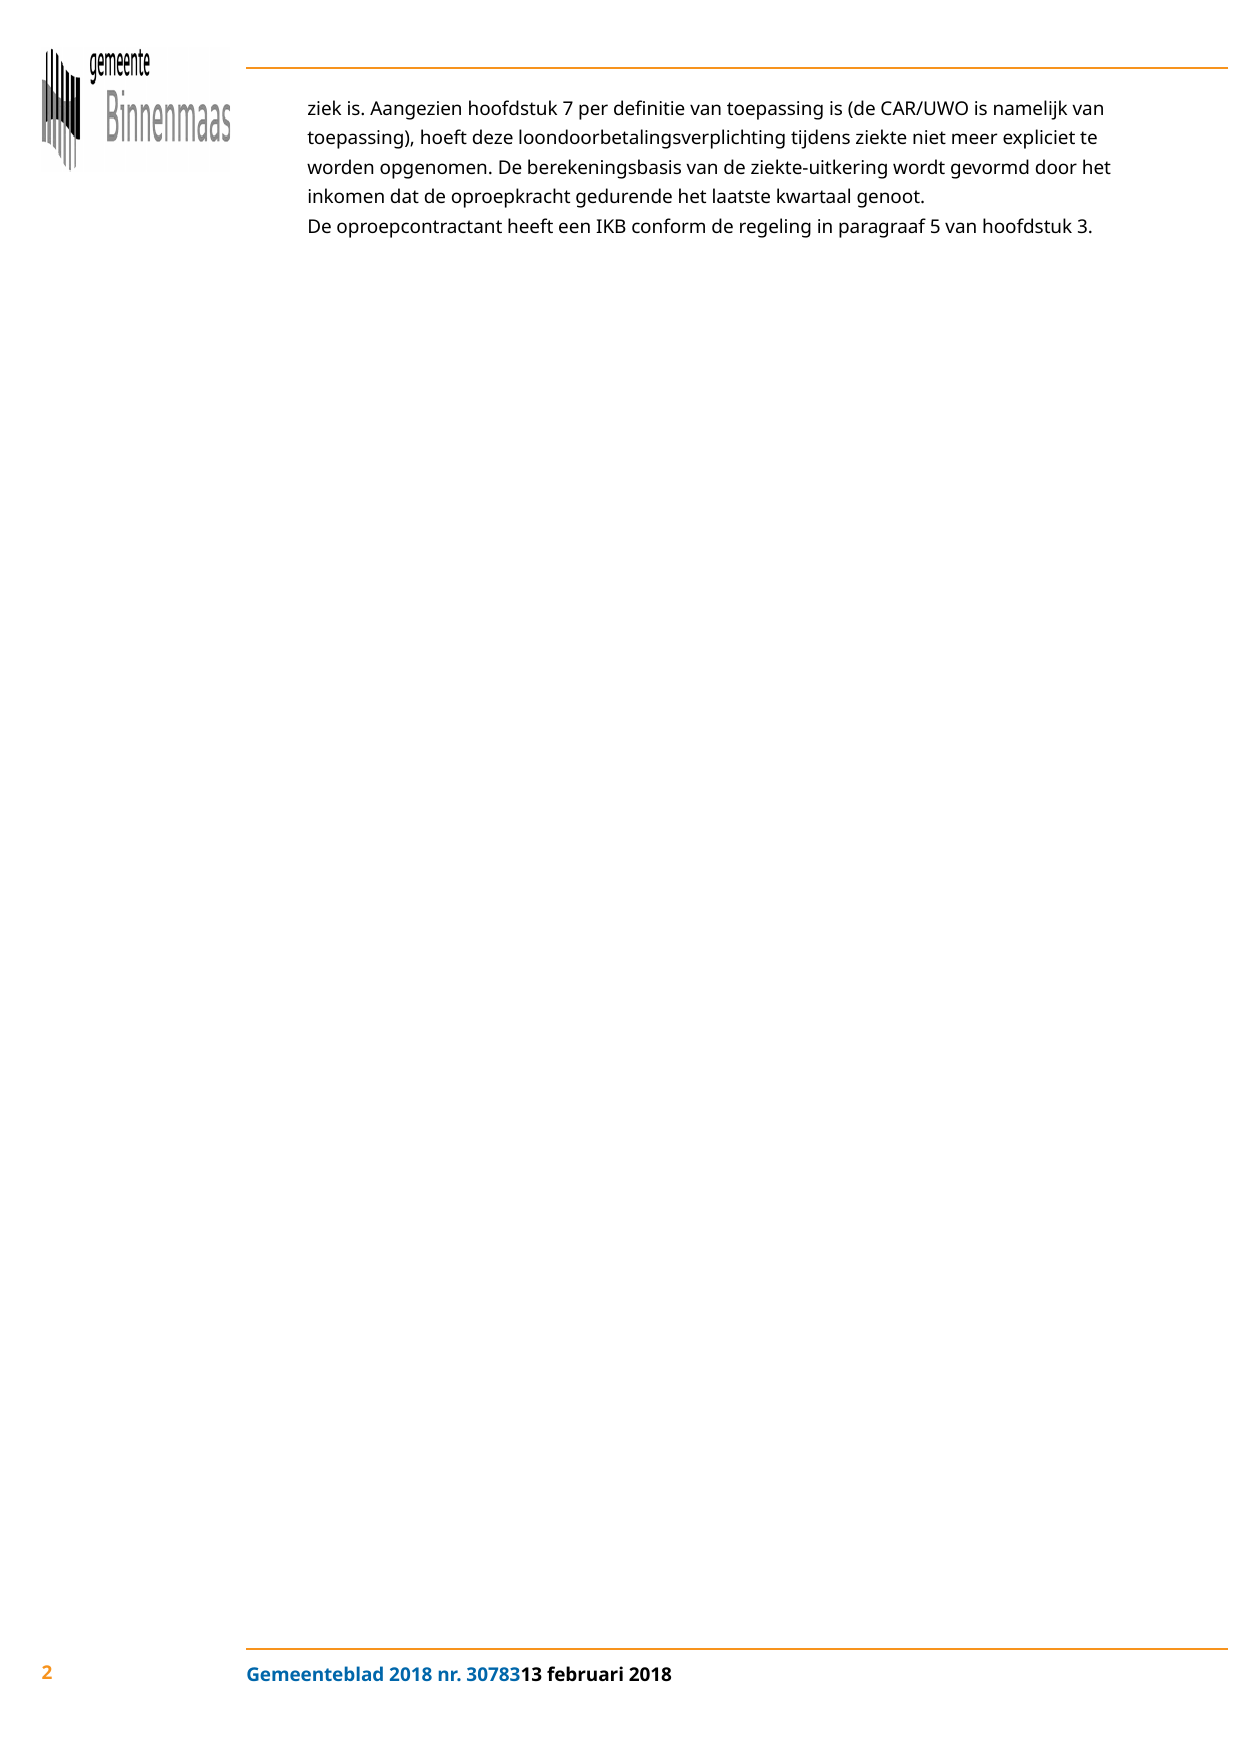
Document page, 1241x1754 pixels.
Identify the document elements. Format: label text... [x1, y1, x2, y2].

picture [41, 47, 231, 172]
list ziek is. Aangezien hoofdstuk 7 per definitie van toepassing is (de CAR/UWO is namelijk van toepassing), hoeft deze loondoorbetalingsverplichting tijdens ziekte niet meer expliciet te worden opgenomen. De berekeningsbasis van de ziekte-uitkering wordt gevormd door het inkomen dat de oproepkracht gedurende het laatste kwartaal genoot. [248, 95, 1152, 209]
list De oproepcontractant heeft een IKB conform de regeling in paragraaf 5 van hoofdstuk 3. [248, 213, 1152, 239]
